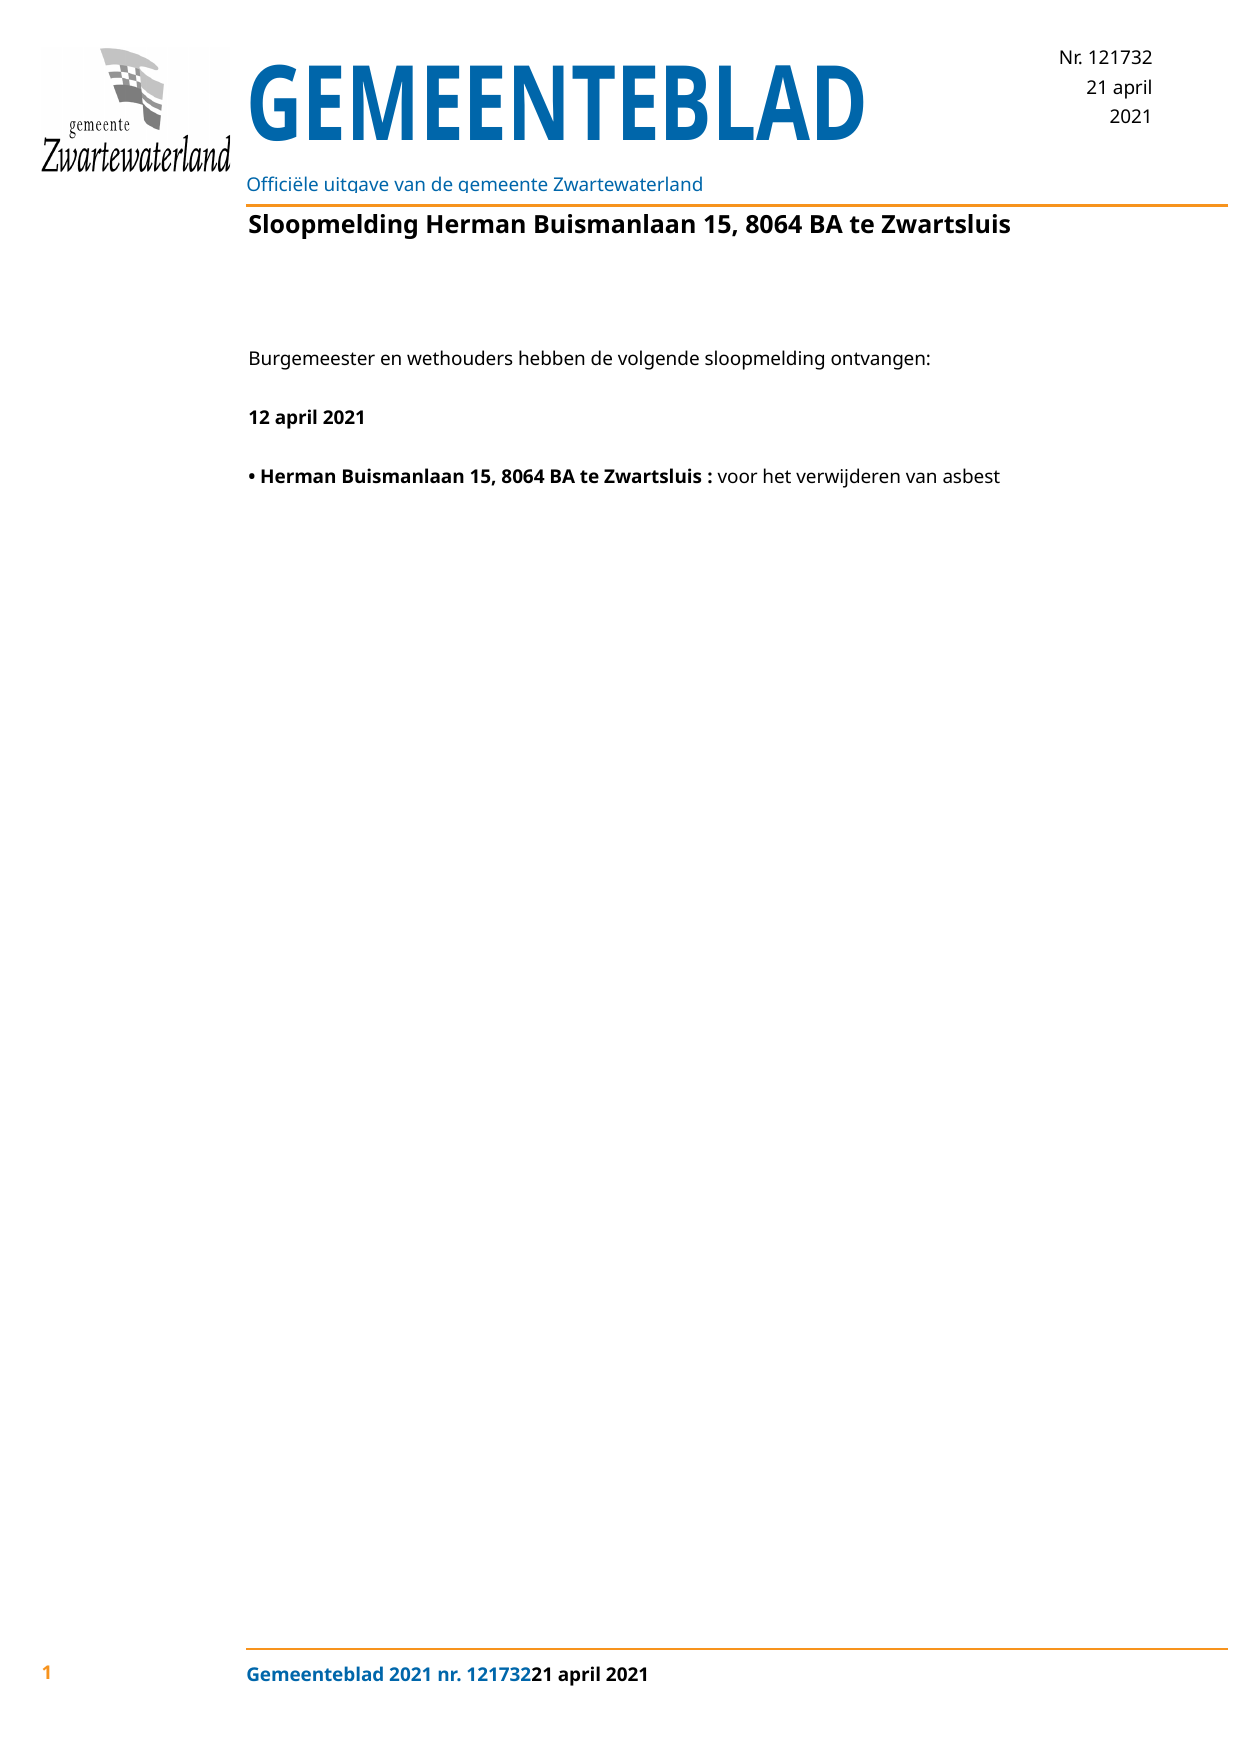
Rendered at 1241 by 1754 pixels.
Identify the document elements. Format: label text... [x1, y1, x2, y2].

text 12 april 2021 [248, 404, 1152, 430]
text Sloopmelding Herman Buismanlaan 15, 8064 BA te Zwartsluis [248, 207, 1152, 241]
text • Herman Buismanlaan 15, 8064 BA te Zwartsluis : voor het verwijderen van asbest [248, 464, 1152, 489]
picture [41, 47, 231, 172]
text Burgemeester en wethouders hebben de volgende sloopmelding ontvangen: [248, 345, 1152, 371]
